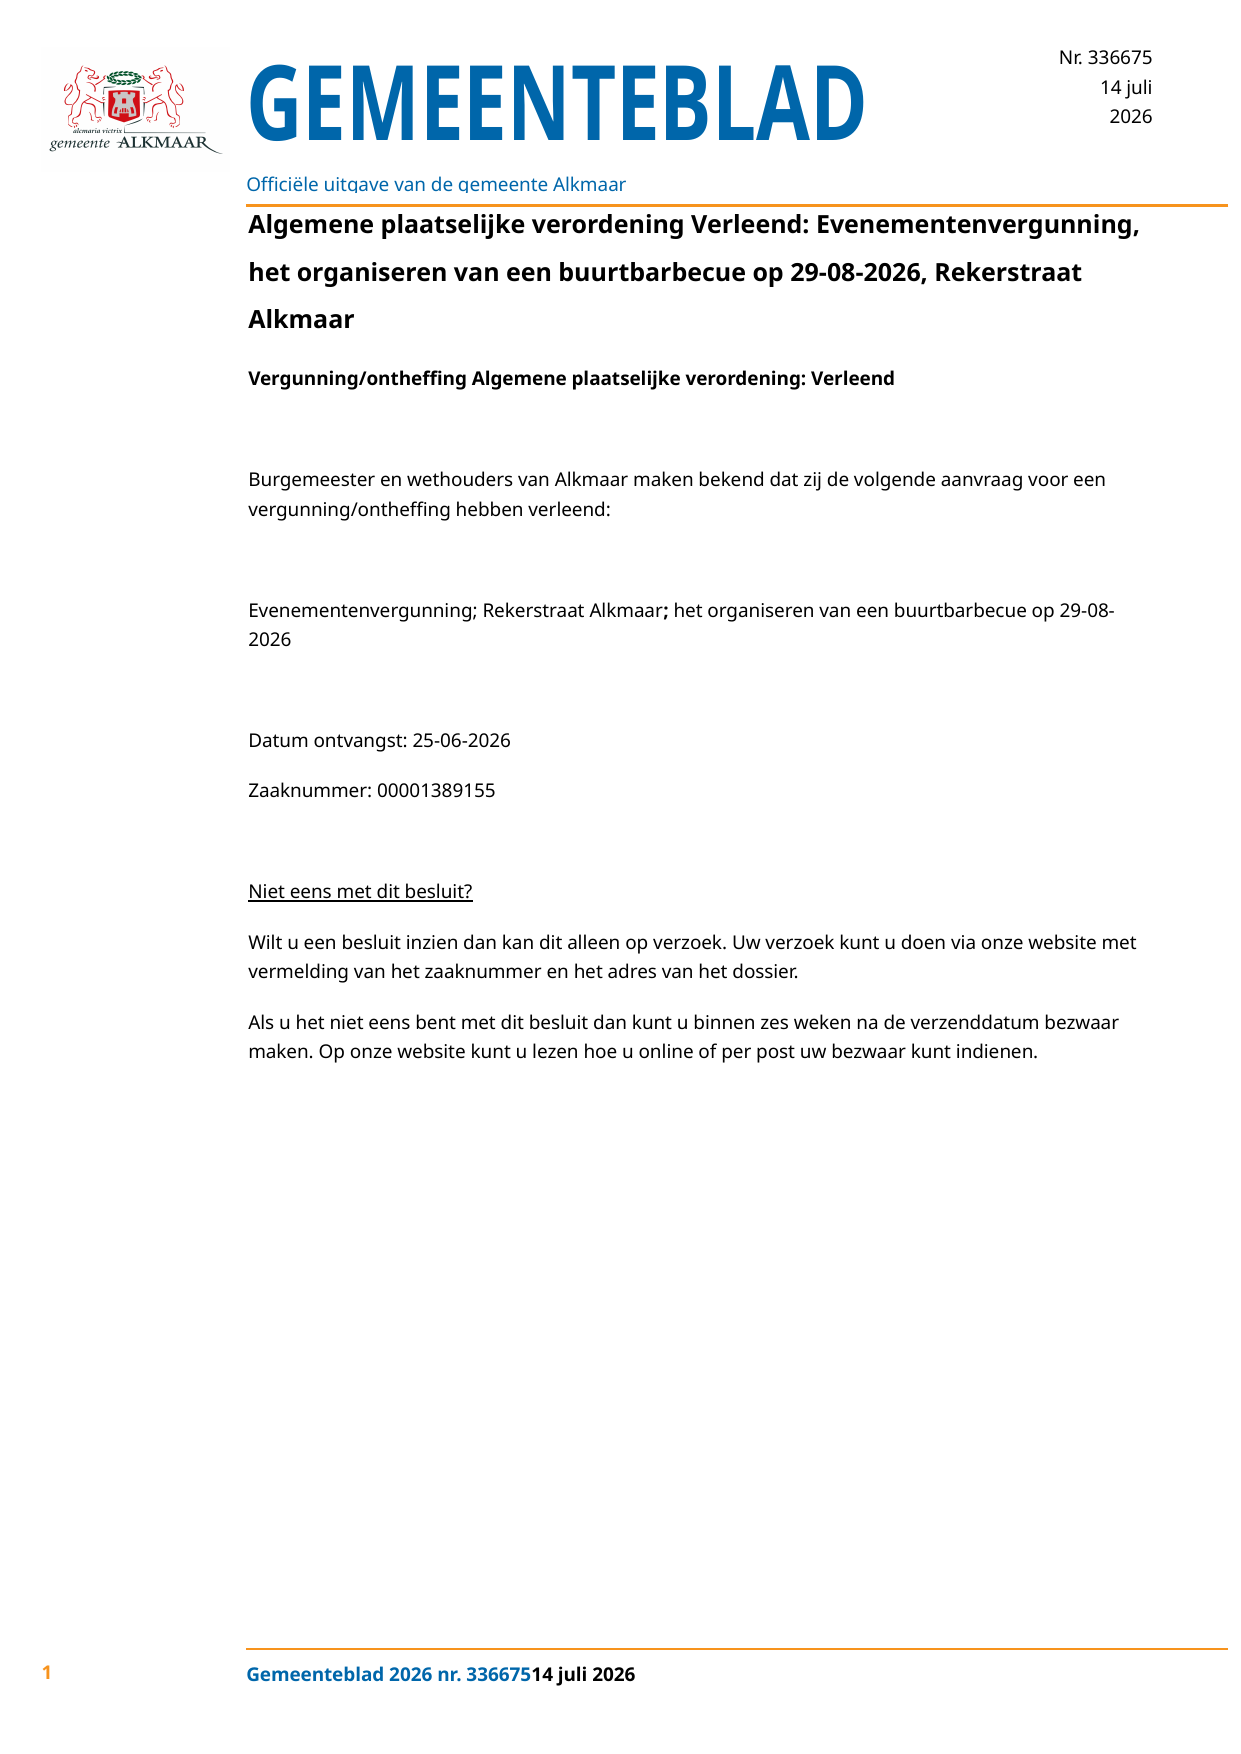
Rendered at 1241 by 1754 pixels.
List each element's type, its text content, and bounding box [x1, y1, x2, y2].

text Datum ontvangst: 25-06-2026 [248, 727, 1152, 753]
text Als u het niet eens bent met dit besluit dan kunt u binnen zes weken na de verzenddatum bezwaar maken. Op onze website kunt u lezen hoe u online of per post uw bezwaar kunt indienen. [248, 1009, 1152, 1064]
text Vergunning/ontheffing Algemene plaatselijke verordening: Verleend [248, 366, 1152, 391]
text Evenementenvergunning; Rekerstraat Alkmaar; het organiseren van een buurtbarbecue op 29-08-2026 [248, 597, 1152, 652]
text Burgemeester en wethouders van Alkmaar maken bekend dat zij de volgende aanvraag voor een vergunning/ontheffing hebben verleend: [248, 466, 1152, 522]
text Algemene plaatselijke verordening Verleend: Evenementenvergunning, het organiseren van een buurtbarbecue op 29-08-2026, Rekerstraat Alkmaar [248, 207, 1152, 336]
text Niet eens met dit besluit? [248, 878, 1152, 904]
picture [41, 47, 231, 172]
text Zaaknummer: 00001389155 [248, 778, 1152, 803]
text Wilt u een besluit inzien dan kan dit alleen op verzoek. Uw verzoek kunt u doen via onze website met vermelding van het zaaknummer en het adres van het dossier. [248, 929, 1152, 984]
